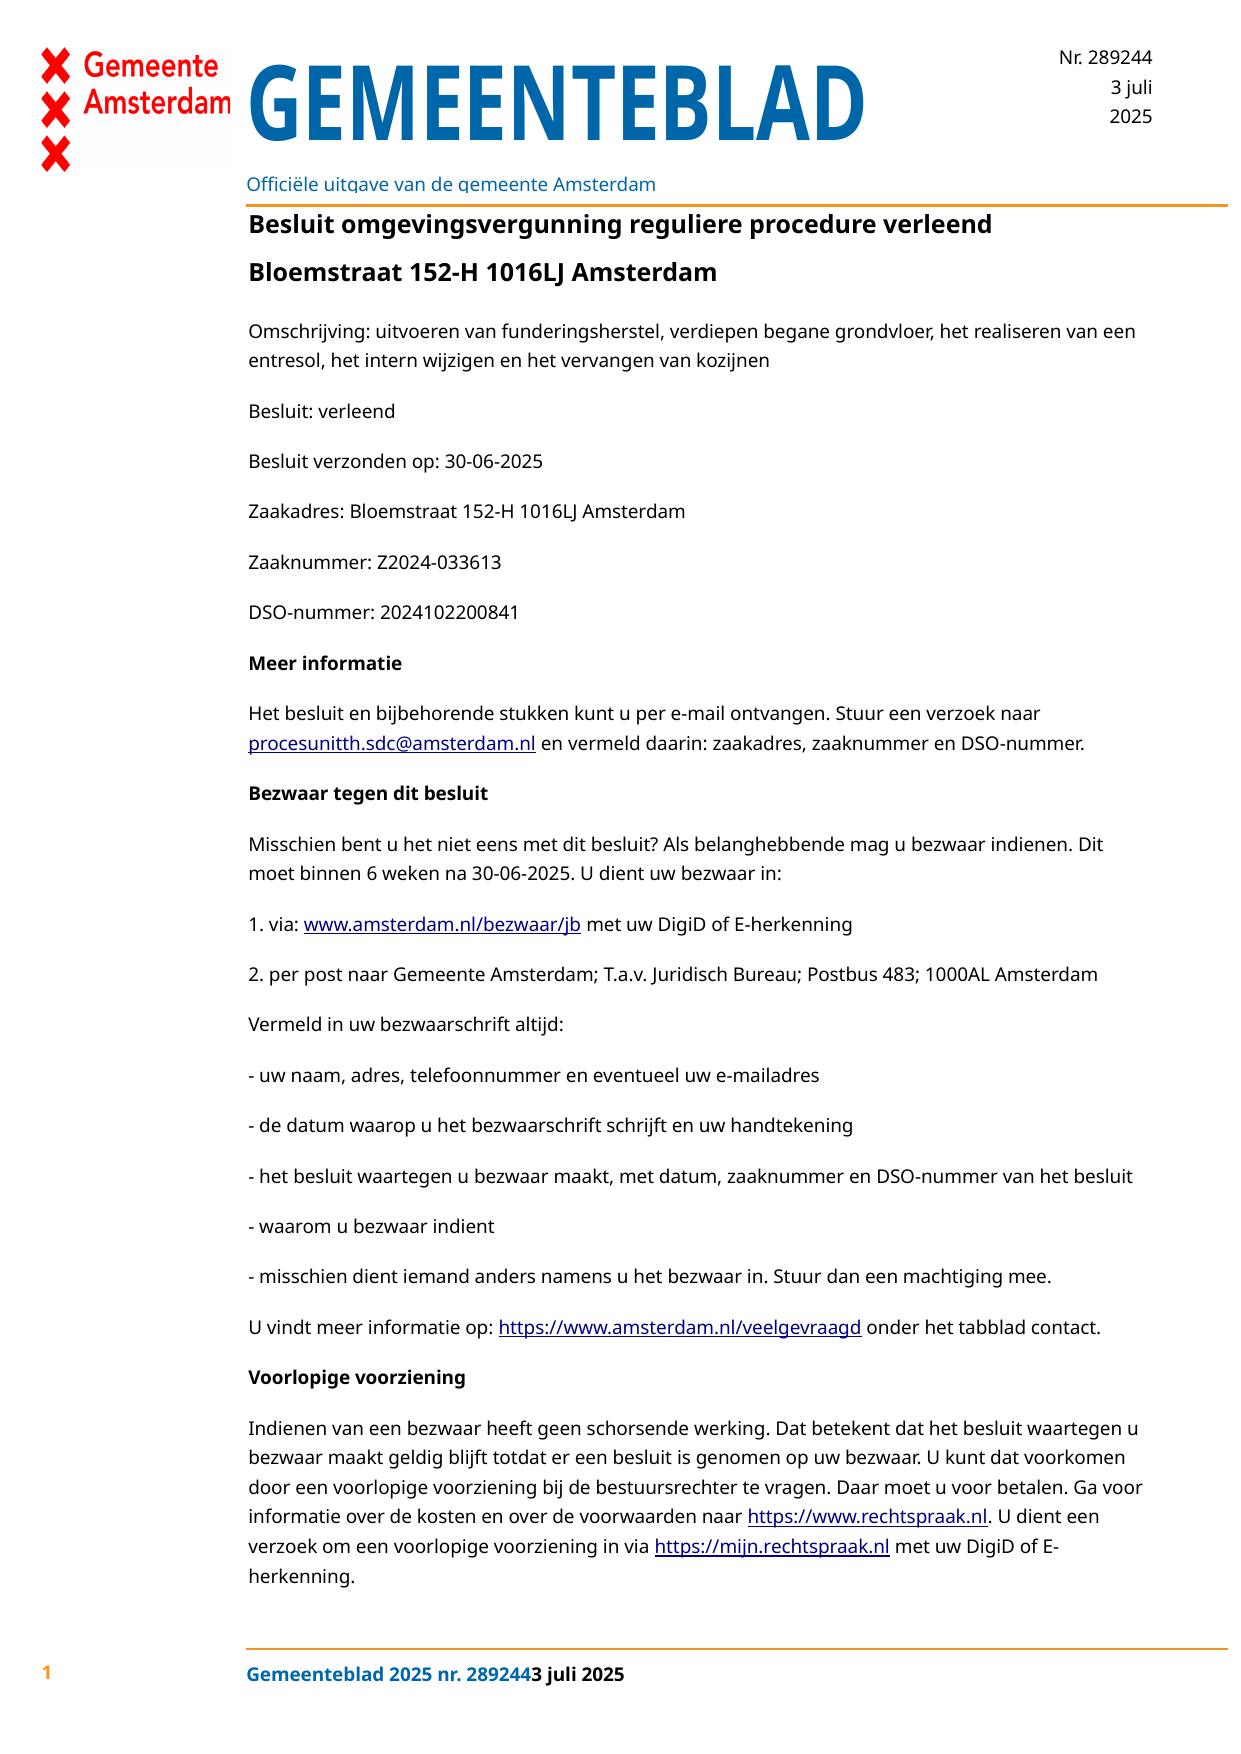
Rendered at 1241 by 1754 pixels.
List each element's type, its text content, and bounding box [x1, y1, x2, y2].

text Het besluit en bijbehorende stukken kunt u per e-mail ontvangen. Stuur een verzoek naar procesunitth.sdc@amsterdam.nl en vermeld daarin: zaakadres, zaaknummer en DSO-nummer. [248, 700, 1152, 756]
text Bezwaar tegen dit besluit [248, 780, 1152, 806]
text - misschien dient iemand anders namens u het bezwaar in. Stuur dan een machtiging mee. [248, 1264, 1152, 1289]
text - waarom u bezwaar indient [248, 1213, 1152, 1239]
picture [41, 47, 231, 172]
text Vermeld in uw bezwaarschrift altijd: [248, 1012, 1152, 1037]
text Besluit omgevingsvergunning reguliere procedure verleend Bloemstraat 152-H 1016LJ Amsterdam [248, 207, 1152, 288]
text U vindt meer informatie op: https://www.amsterdam.nl/veelgevraagd onder het tabblad contact. [248, 1314, 1152, 1340]
text Besluit: verleend [248, 398, 1152, 424]
text Meer informatie [248, 650, 1152, 676]
text Omschrijving: uitvoeren van funderingsherstel, verdiepen begane grondvloer, het realiseren van een entresol, het intern wijzigen en het vervangen van kozijnen [248, 318, 1152, 373]
text Misschien bent u het niet eens met dit besluit? Als belanghebbende mag u bezwaar indienen. Dit moet binnen 6 weken na 30-06-2025. U dient uw bezwaar in: [248, 831, 1152, 886]
text Indienen van een bezwaar heeft geen schorsende werking. Dat betekent dat het besluit waartegen u bezwaar maakt geldig blijft totdat er een besluit is genomen op uw bezwaar. U kunt dat voorkomen door een voorlopige voorziening bij de bestuursrechter te vragen. Daar moet u voor betalen. Ga voor informatie over de kosten en over de voorwaarden naar https://www.rechtspraak.nl. U dient een verzoek om een voorlopige voorziening in via https://mijn.rechtspraak.nl met uw DigiD of E-herkenning. [248, 1415, 1152, 1589]
text 1. via: www.amsterdam.nl/bezwaar/jb met uw DigiD of E-herkenning [248, 911, 1152, 937]
text 2. per post naar Gemeente Amsterdam; T.a.v. Juridisch Bureau; Postbus 483; 1000AL Amsterdam [248, 961, 1152, 987]
text Zaakadres: Bloemstraat 152-H 1016LJ Amsterdam [248, 499, 1152, 524]
text Besluit verzonden op: 30-06-2025 [248, 448, 1152, 474]
text Zaaknummer: Z2024-033613 [248, 549, 1152, 575]
text - uw naam, adres, telefoonnummer en eventueel uw e-mailadres [248, 1062, 1152, 1088]
text - het besluit waartegen u bezwaar maakt, met datum, zaaknummer en DSO-nummer van het besluit [248, 1163, 1152, 1189]
text Voorlopige voorziening [248, 1364, 1152, 1390]
text DSO-nummer: 2024102200841 [248, 599, 1152, 625]
text - de datum waarop u het bezwaarschrift schrijft en uw handtekening [248, 1112, 1152, 1138]
